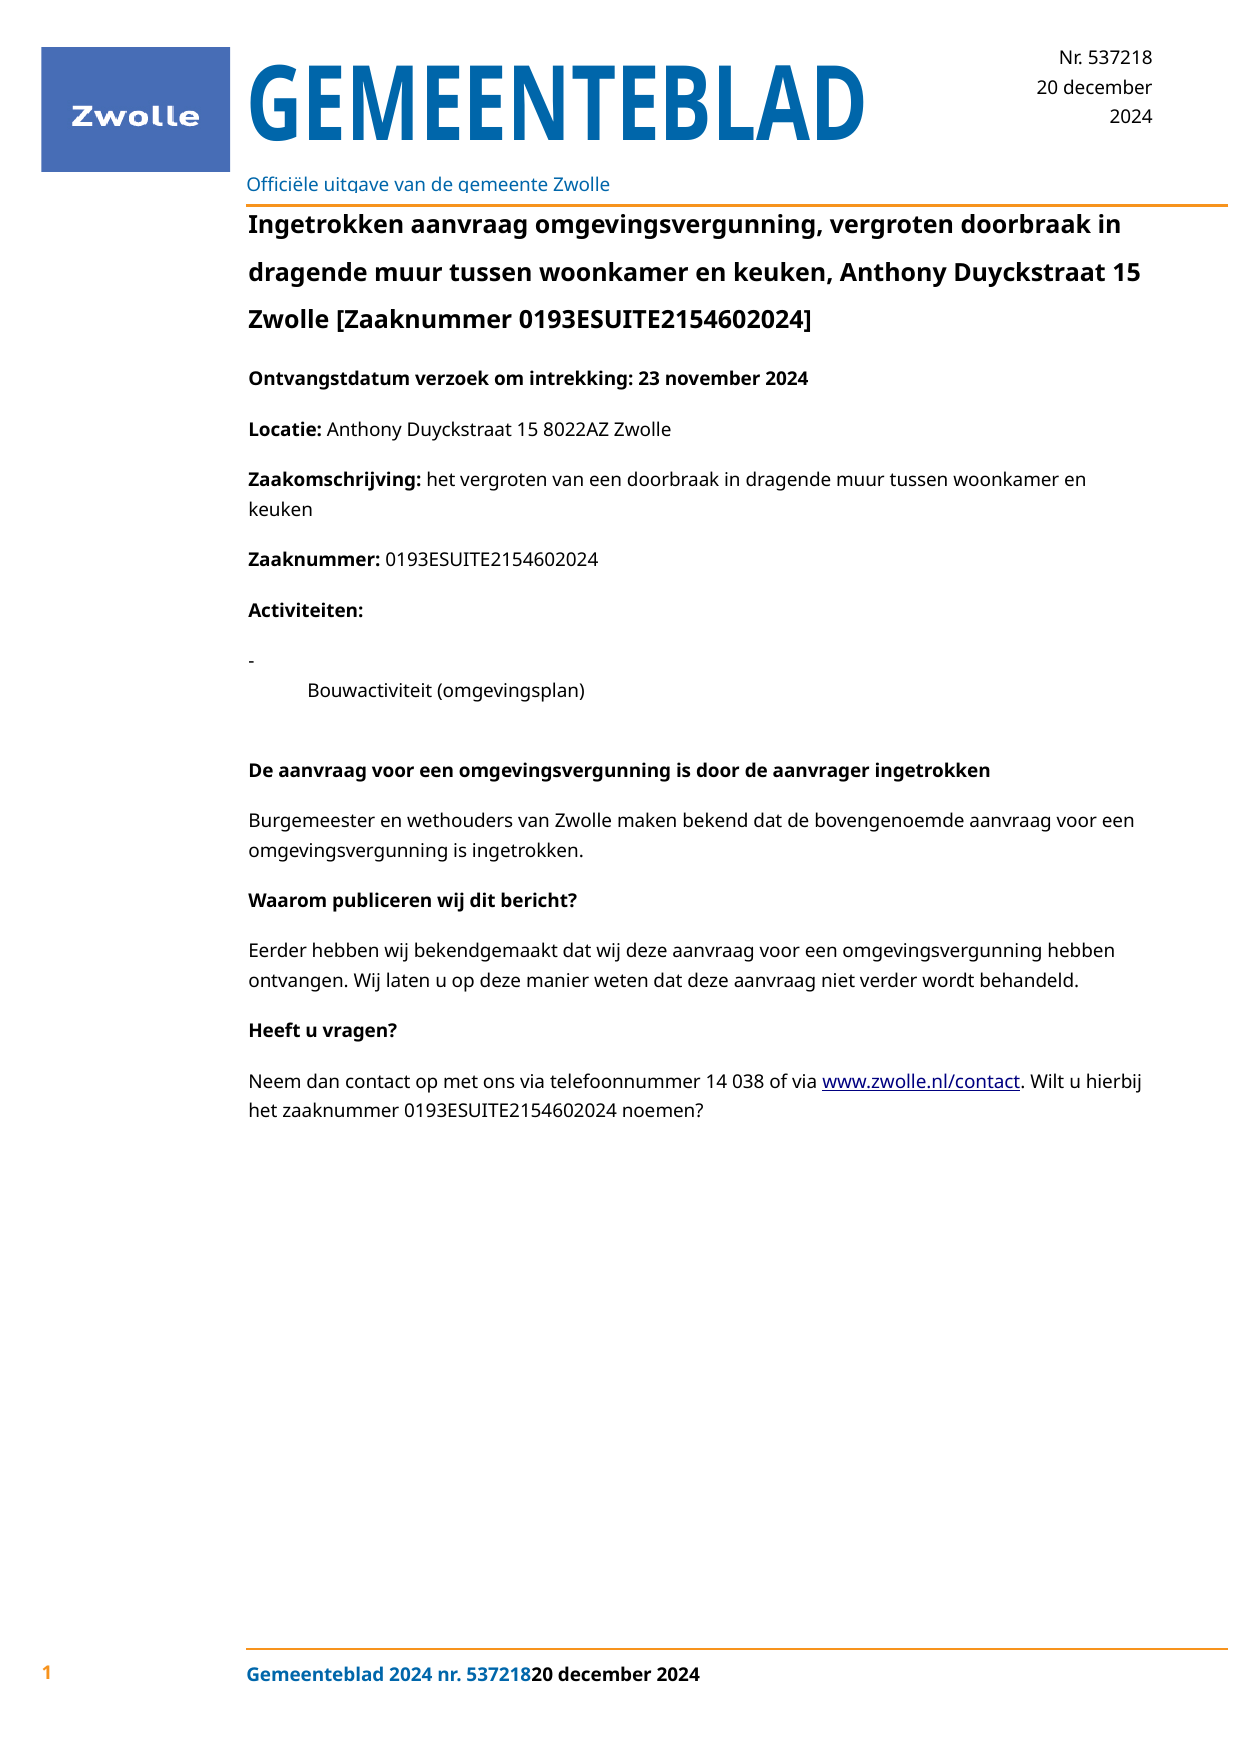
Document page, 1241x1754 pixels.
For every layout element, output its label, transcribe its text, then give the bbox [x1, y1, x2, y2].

text Ingetrokken aanvraag omgevingsvergunning, vergroten doorbraak in dragende muur tussen woonkamer en keuken, Anthony Duyckstraat 15 Zwolle [Zaaknummer 0193ESUITE2154602024] [248, 207, 1152, 336]
text Heeft u vragen? [248, 1018, 1152, 1043]
text Ontvangstdatum verzoek om intrekking: 23 november 2024 [248, 366, 1152, 391]
text Waarom publiceren wij dit bericht? [248, 887, 1152, 913]
text Locatie: Anthony Duyckstraat 15 8022AZ Zwolle [248, 416, 1152, 442]
text Eerder hebben wij bekendgemaakt dat wij deze aanvraag voor een omgevingsvergunning hebben ontvangen. Wij laten u op deze manier weten dat deze aanvraag niet verder wordt behandeld. [248, 938, 1152, 993]
list Bouwactiviteit (omgevingsplan) [248, 677, 1152, 702]
text Burgemeester en wethouders van Zwolle maken bekend dat de bovengenoemde aanvraag voor een omgevingsvergunning is ingetrokken. [248, 807, 1152, 862]
text De aanvraag voor een omgevingsvergunning is door de aanvrager ingetrokken [248, 757, 1152, 782]
picture [41, 47, 231, 172]
text Zaaknummer: 0193ESUITE2154602024 [248, 546, 1152, 572]
text Neem dan contact op met ons via telefoonnummer 14 038 of via www.zwolle.nl/contact. Wilt u hierbij het zaaknummer 0193ESUITE2154602024 noemen? [248, 1068, 1152, 1123]
text Activiteiten: [248, 597, 1152, 622]
text Zaakomschrijving: het vergroten van een doorbraak in dragende muur tussen woonkamer en keuken [248, 466, 1152, 522]
